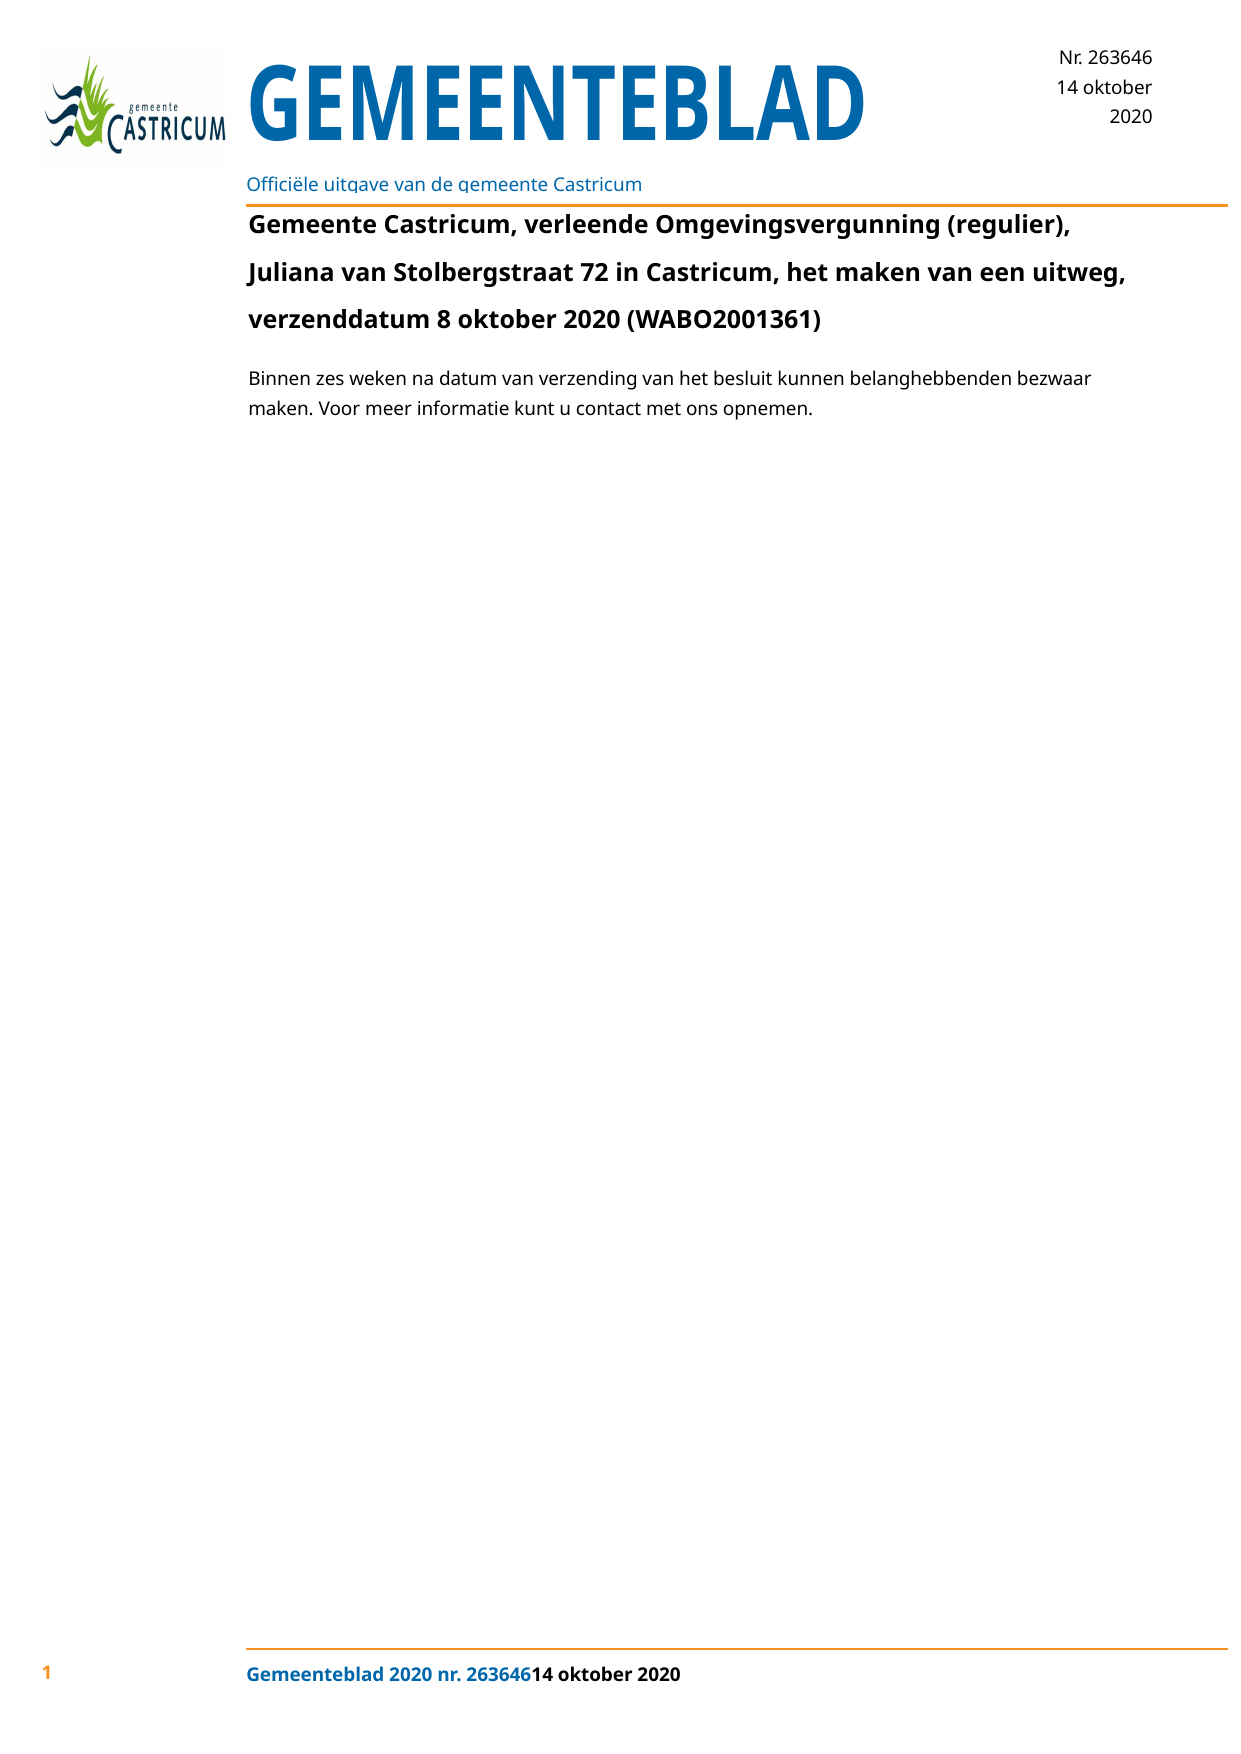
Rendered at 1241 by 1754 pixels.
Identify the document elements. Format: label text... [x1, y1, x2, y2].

text Gemeente Castricum, verleende Omgevingsvergunning (regulier), Juliana van Stolbergstraat 72 in Castricum, het maken van een uitweg, verzenddatum 8 oktober 2020 (WABO2001361) [248, 207, 1152, 336]
text Binnen zes weken na datum van verzending van het besluit kunnen belanghebbenden bezwaar maken. Voor meer informatie kunt u contact met ons opnemen. [248, 366, 1152, 421]
picture [41, 47, 231, 172]
